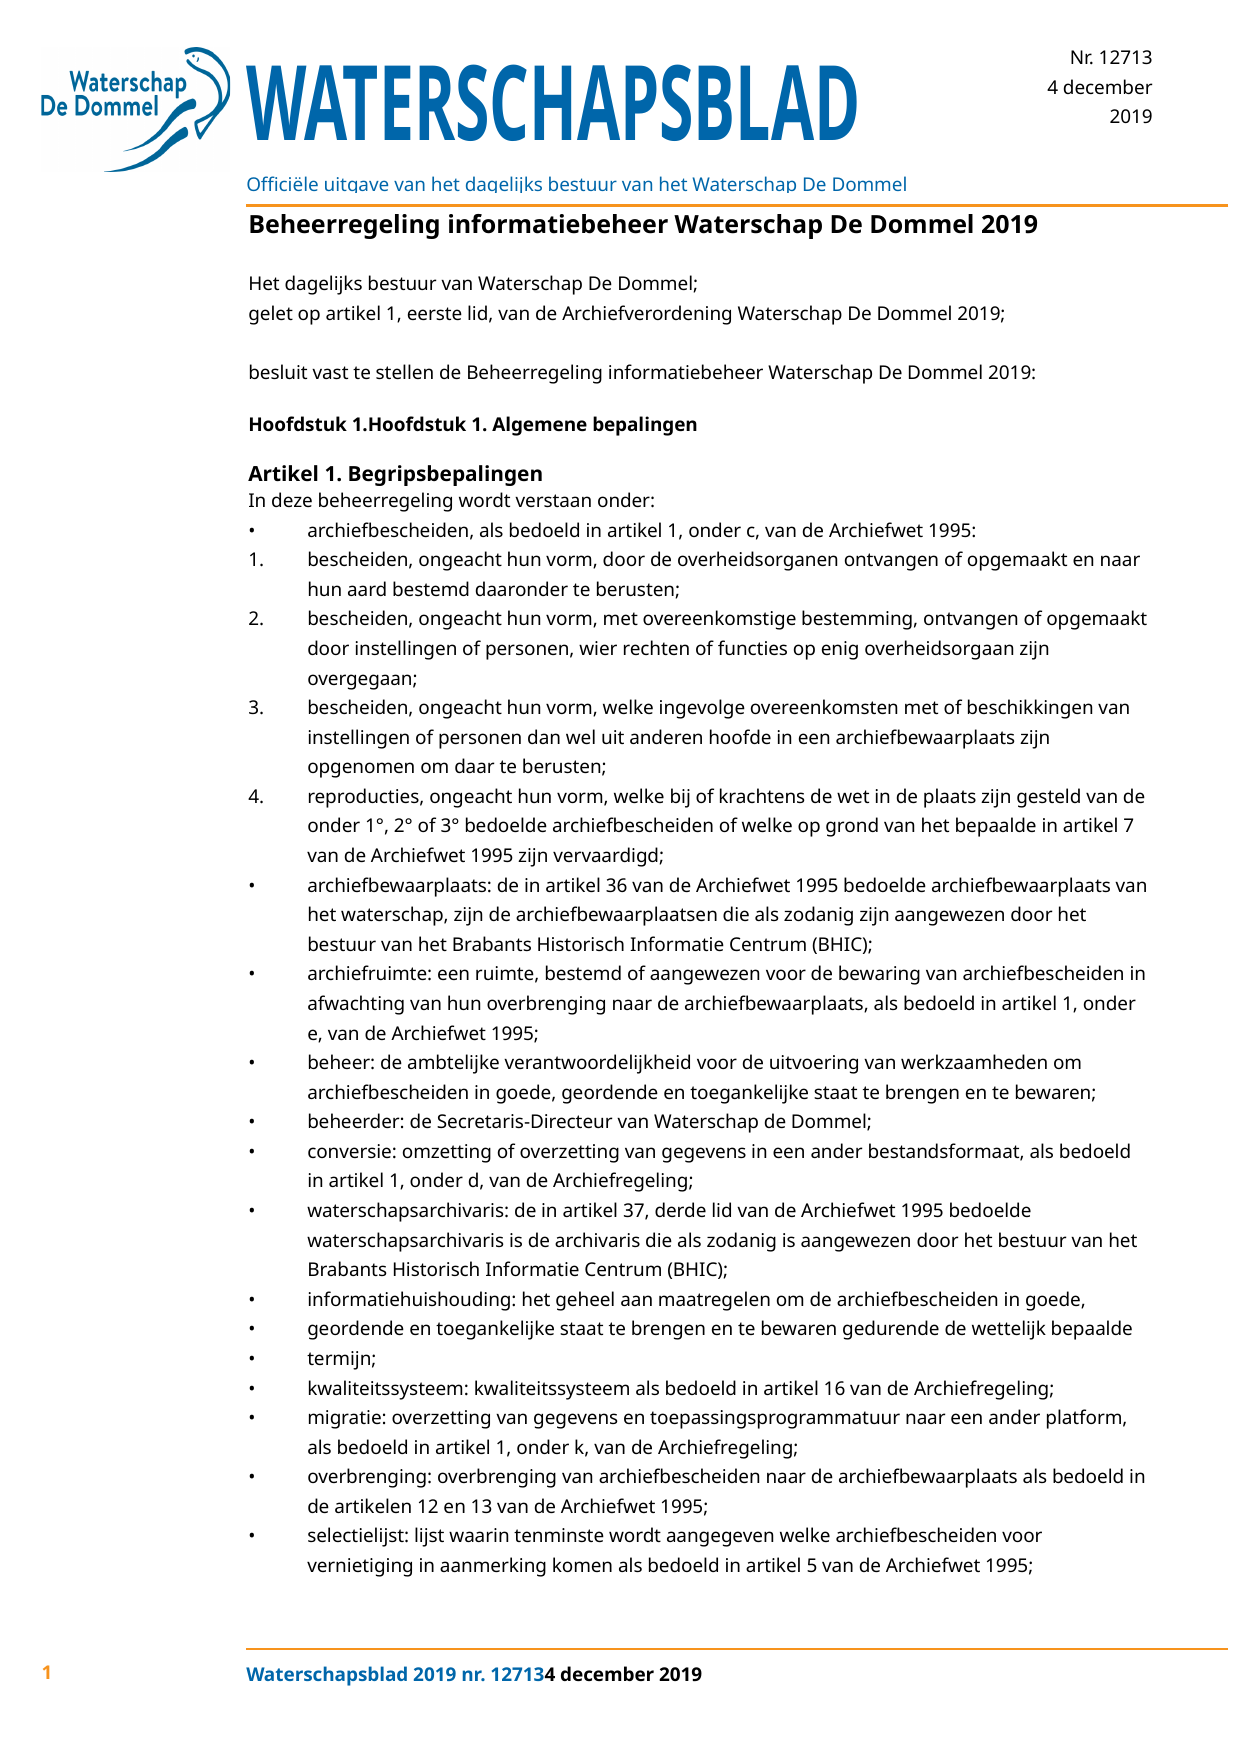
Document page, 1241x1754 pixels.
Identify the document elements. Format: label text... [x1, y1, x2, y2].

list selectielijst: lijst waarin tenminste wordt aangegeven welke archiefbescheiden voor vernietiging in aanmerking komen als bedoeld in artikel 5 van de Archiefwet 1995; [248, 1523, 1152, 1578]
list kwaliteitssysteem: kwaliteitssysteem als bedoeld in artikel 16 van de Archiefregeling; [248, 1375, 1152, 1400]
list termijn; [248, 1345, 1152, 1371]
list waterschapsarchivaris: de in artikel 37, derde lid van de Archiefwet 1995 bedoelde waterschapsarchivaris is de archivaris die als zodanig is aangewezen door het bestuur van het Brabants Historisch Informatie Centrum (BHIC); [248, 1197, 1152, 1282]
picture [198, 118, 210, 131]
picture [204, 47, 231, 76]
list beheer: de ambtelijke verantwoordelijkheid voor de uitvoering van werkzaamheden om archiefbescheiden in goede, geordende en toegankelijke staat te brengen en te bewaren; [248, 1049, 1152, 1104]
list beheerder: de Secretaris-Directeur van Waterschap de Dommel; [248, 1108, 1152, 1134]
list informatiehuishouding: het geheel aan maatregelen om de archiefbescheiden in goede, [248, 1286, 1152, 1312]
picture [45, 99, 51, 111]
picture [41, 47, 231, 172]
list bescheiden, ongeacht hun vorm, welke ingevolge overeenkomsten met of beschikkingen van instellingen of personen dan wel uit anderen hoofde in een archiefbewaarplaats zijn opgenomen om daar te berusten; [248, 694, 1152, 779]
text In deze beheerregeling wordt verstaan onder: [248, 487, 1152, 513]
text gelet op artikel 1, eerste lid, van de Archiefverordening Waterschap De Dommel 2019; [248, 300, 1152, 326]
list reproducties, ongeacht hun vorm, welke bij of krachtens de wet in de plaats zijn gesteld van de onder 1°, 2° of 3° bedoelde archiefbescheiden of welke op grond van het bepaalde in artikel 7 van de Archiefwet 1995 zijn vervaardigd; [248, 783, 1152, 868]
list bescheiden, ongeacht hun vorm, met overeenkomstige bestemming, ontvangen of opgemaakt door instellingen of personen, wier rechten of functies op enig overheidsorgaan zijn overgegaan; [248, 606, 1152, 690]
list archiefruimte: een ruimte, bestemd of aangewezen voor de bewaring van archiefbescheiden in afwachting van hun overbrenging naar de archiefbewaarplaats, als bedoeld in artikel 1, onder e, van de Archiefwet 1995; [248, 961, 1152, 1045]
text Beheerregeling informatiebeheer Waterschap De Dommel 2019 [248, 207, 1152, 241]
list overbrenging: overbrenging van archiefbescheiden naar de archiefbewaarplaats als bedoeld in de artikelen 12 en 13 van de Archiefwet 1995; [248, 1463, 1152, 1519]
list archiefbewaarplaats: de in artikel 36 van de Archiefwet 1995 bedoelde archiefbewaarplaats van het waterschap, zijn de archiefbewaarplaatsen die als zodanig zijn aangewezen door het bestuur van het Brabants Historisch Informatie Centrum (BHIC); [248, 872, 1152, 957]
text besluit vast te stellen de Beheerregeling informatiebeheer Waterschap De Dommel 2019: [248, 359, 1152, 385]
list bescheiden, ongeacht hun vorm, door de overheidsorganen ontvangen of opgemaakt en naar hun aard bestemd daaronder te berusten; [248, 546, 1152, 602]
list migratie: overzetting van gegevens en toepassingsprogrammatuur naar een ander platform, als bedoeld in artikel 1, onder k, van de Archiefregeling; [248, 1404, 1152, 1459]
list conversie: omzetting of overzetting van gegevens in een ander bestandsformaat, als bedoeld in artikel 1, onder d, van de Archiefregeling; [248, 1138, 1152, 1193]
text Het dagelijks bestuur van Waterschap De Dommel; [248, 270, 1152, 296]
text Artikel 1. Begripsbepalingen [248, 459, 1152, 487]
list archiefbescheiden, als bedoeld in artikel 1, onder c, van de Archiefwet 1995: [248, 517, 1152, 542]
text Hoofdstuk 1.Hoofdstuk 1. Algemene bepalingen [248, 409, 1152, 438]
list geordende en toegankelijke staat te brengen en te bewaren gedurende de wettelijk bepaalde [248, 1316, 1152, 1341]
